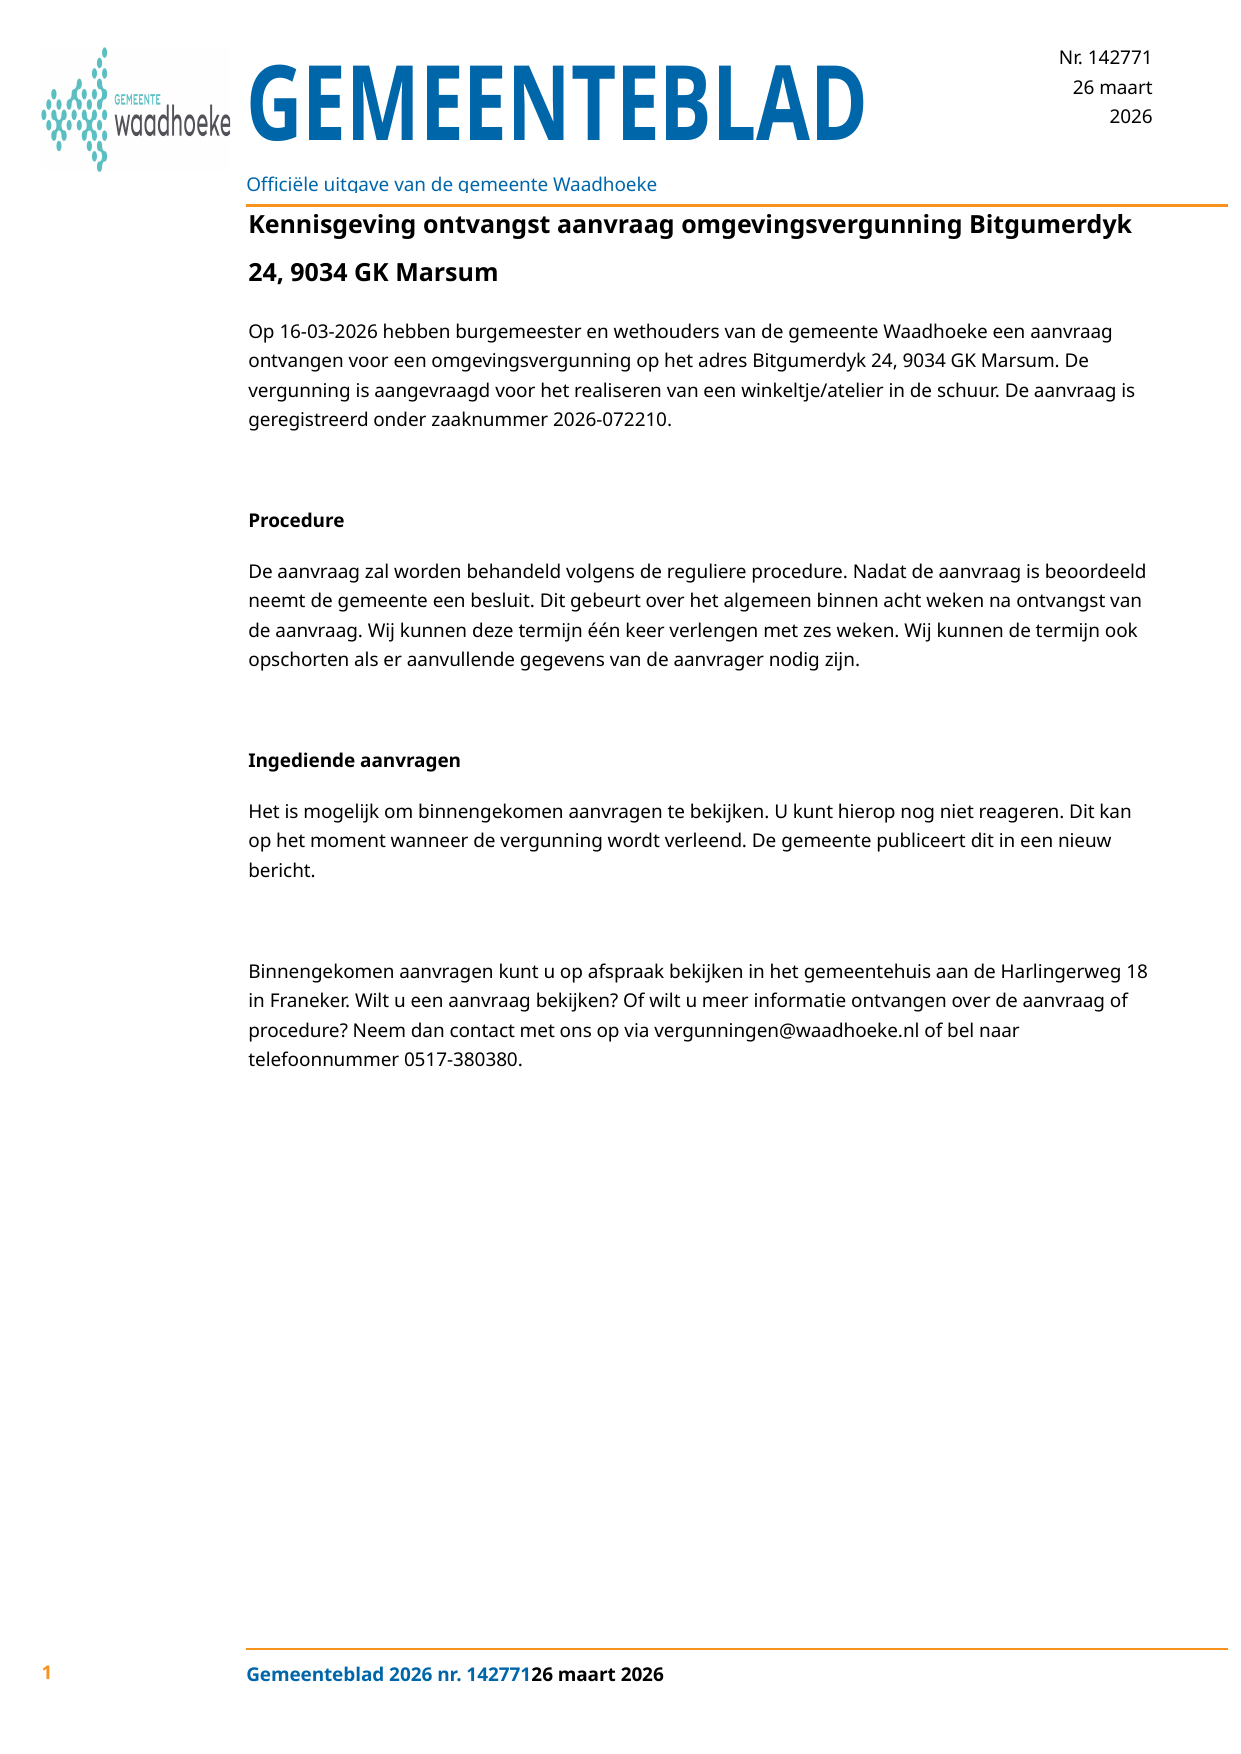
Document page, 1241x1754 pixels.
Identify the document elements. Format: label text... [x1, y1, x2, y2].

picture [41, 47, 231, 172]
text Binnengekomen aanvragen kunt u op afspraak bekijken in het gemeentehuis aan de Harlingerweg 18 in Franeker. Wilt u een aanvraag bekijken? Of wilt u meer informatie ontvangen over de aanvraag of procedure? Neem dan contact met ons op via vergunningen@waadhoeke.nl of bel naar telefoonnummer 0517-380380. [248, 958, 1152, 1072]
text Het is mogelijk om binnengekomen aanvragen te bekijken. U kunt hierop nog niet reageren. Dit kan op het moment wanneer de vergunning wordt verleend. De gemeente publiceert dit in een nieuw bericht. [248, 798, 1152, 883]
text Op 16-03-2026 hebben burgemeester en wethouders van de gemeente Waadhoeke een aanvraag ontvangen voor een omgevingsvergunning op het adres Bitgumerdyk 24, 9034 GK Marsum. De vergunning is aangevraagd voor het realiseren van een winkeltje/atelier in de schuur. De aanvraag is geregistreerd onder zaaknummer 2026-072210. [248, 318, 1152, 432]
text Ingediende aanvragen [248, 747, 1152, 773]
text Procedure [248, 507, 1152, 533]
text De aanvraag zal worden behandeld volgens de reguliere procedure. Nadat de aanvraag is beoordeeld neemt de gemeente een besluit. Dit gebeurt over het algemeen binnen acht weken na ontvangst van de aanvraag. Wij kunnen deze termijn één keer verlengen met zes weken. Wij kunnen de termijn ook opschorten als er aanvullende gegevens van de aanvrager nodig zijn. [248, 558, 1152, 672]
text Kennisgeving ontvangst aanvraag omgevingsvergunning Bitgumerdyk 24, 9034 GK Marsum [248, 207, 1152, 288]
